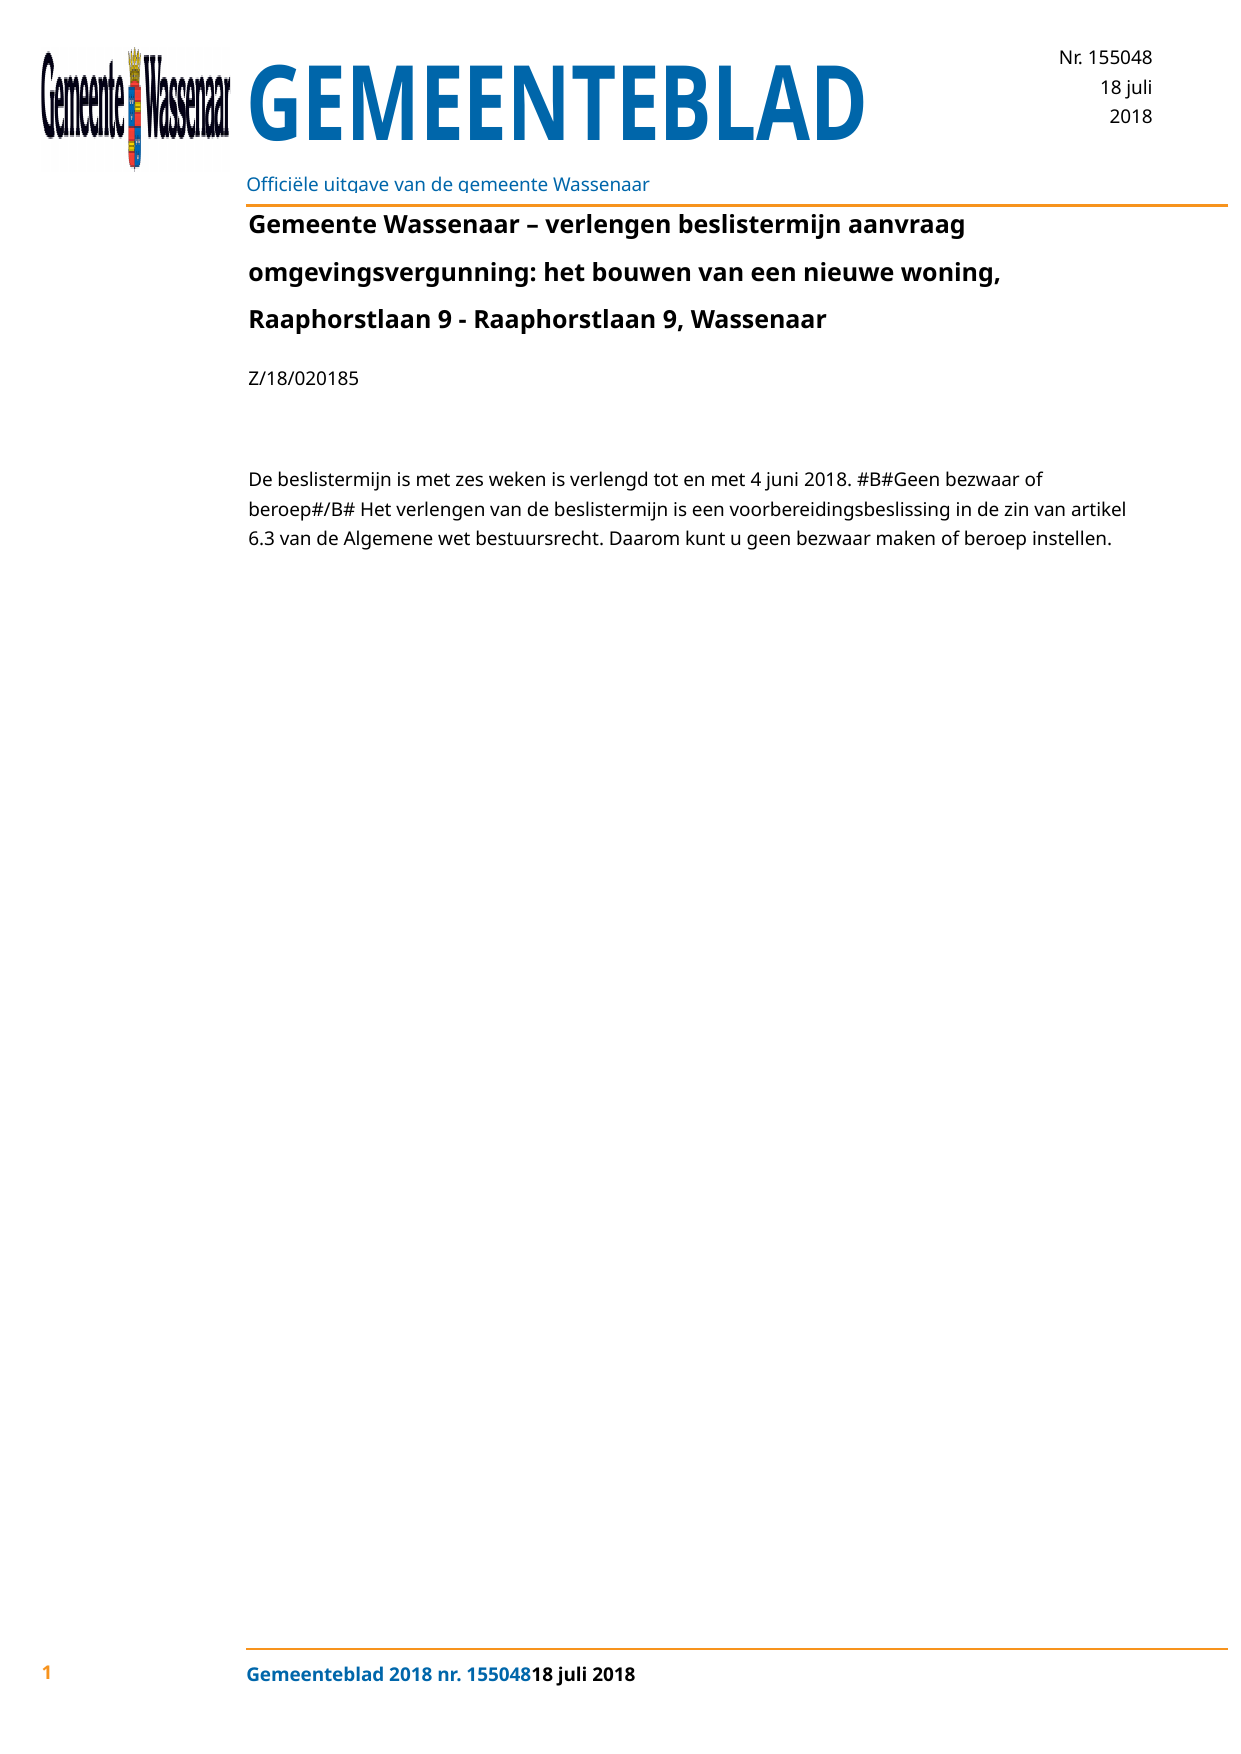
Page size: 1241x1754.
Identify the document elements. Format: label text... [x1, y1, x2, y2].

picture [41, 47, 231, 172]
text Gemeente Wassenaar – verlengen beslistermijn aanvraag omgevingsvergunning: het bouwen van een nieuwe woning, Raaphorstlaan 9 - Raaphorstlaan 9, Wassenaar [248, 207, 1152, 336]
text Z/18/020185 [248, 366, 1152, 391]
text De beslistermijn is met zes weken is verlengd tot en met 4 juni 2018. #B#Geen bezwaar of beroep#/B# Het verlengen van de beslistermijn is een voorbereidingsbeslissing in de zin van artikel 6.3 van de Algemene wet bestuursrecht. Daarom kunt u geen bezwaar maken of beroep instellen. [248, 466, 1152, 551]
